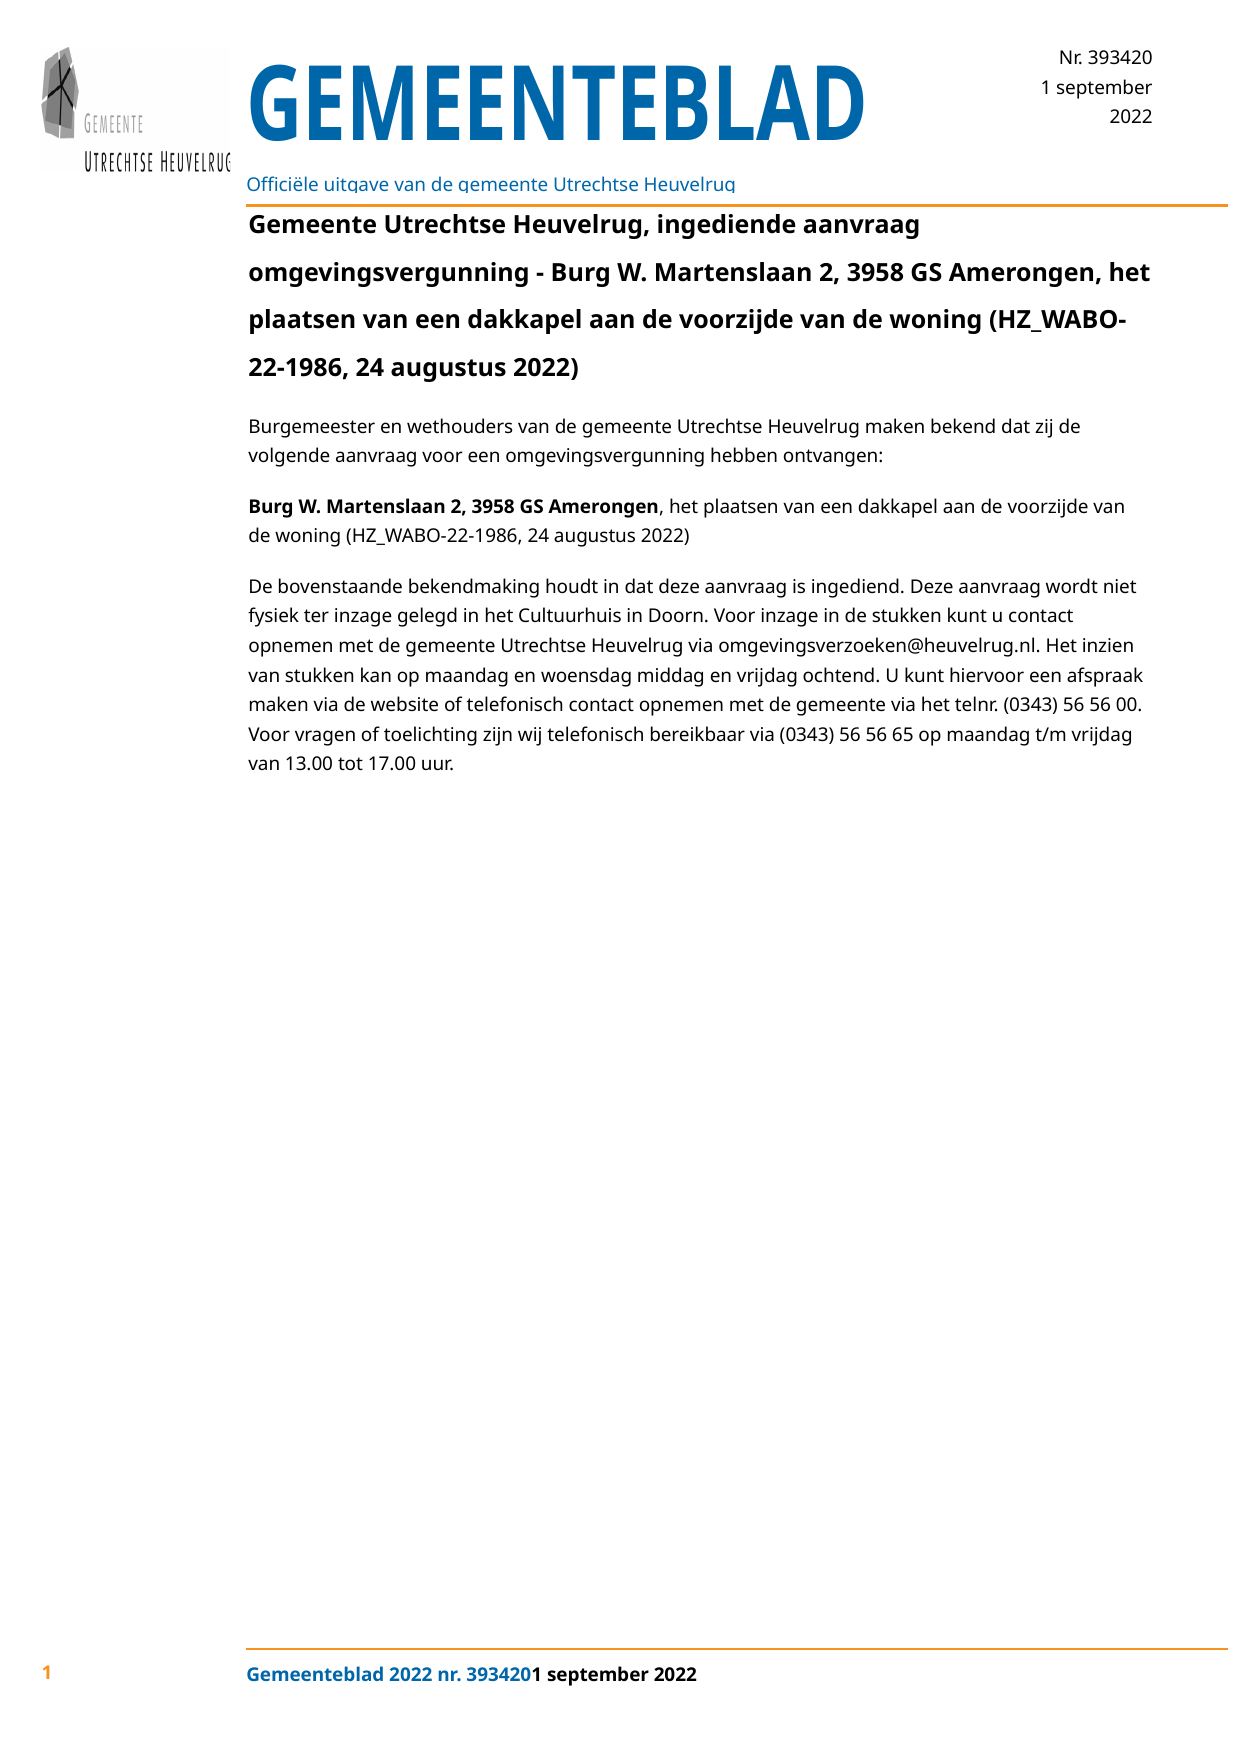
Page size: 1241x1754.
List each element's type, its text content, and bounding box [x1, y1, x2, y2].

text Gemeente Utrechtse Heuvelrug, ingediende aanvraag omgevingsvergunning - Burg W. Martenslaan 2, 3958 GS Amerongen, het plaatsen van een dakkapel aan de voorzijde van de woning (HZ_WABO-22-1986, 24 augustus 2022) [248, 207, 1152, 384]
text De bovenstaande bekendmaking houdt in dat deze aanvraag is ingediend. Deze aanvraag wordt niet fysiek ter inzage gelegd in het Cultuurhuis in Doorn. Voor inzage in de stukken kunt u contact opnemen met de gemeente Utrechtse Heuvelrug via omgevingsverzoeken@heuvelrug.nl. Het inzien van stukken kan op maandag en woensdag middag en vrijdag ochtend. U kunt hiervoor een afspraak maken via de website of telefonisch contact opnemen met de gemeente via het telnr. (0343) 56 56 00. Voor vragen of toelichting zijn wij telefonisch bereikbaar via (0343) 56 56 65 op maandag t/m vrijdag van 13.00 tot 17.00 uur. [248, 573, 1152, 776]
text Burgemeester en wethouders van de gemeente Utrechtse Heuvelrug maken bekend dat zij de volgende aanvraag voor een omgevingsvergunning hebben ontvangen: [248, 413, 1152, 468]
text Burg W. Martenslaan 2, 3958 GS Amerongen, het plaatsen van een dakkapel aan de voorzijde van de woning (HZ_WABO-22-1986, 24 augustus 2022) [248, 493, 1152, 548]
picture [41, 47, 231, 172]
